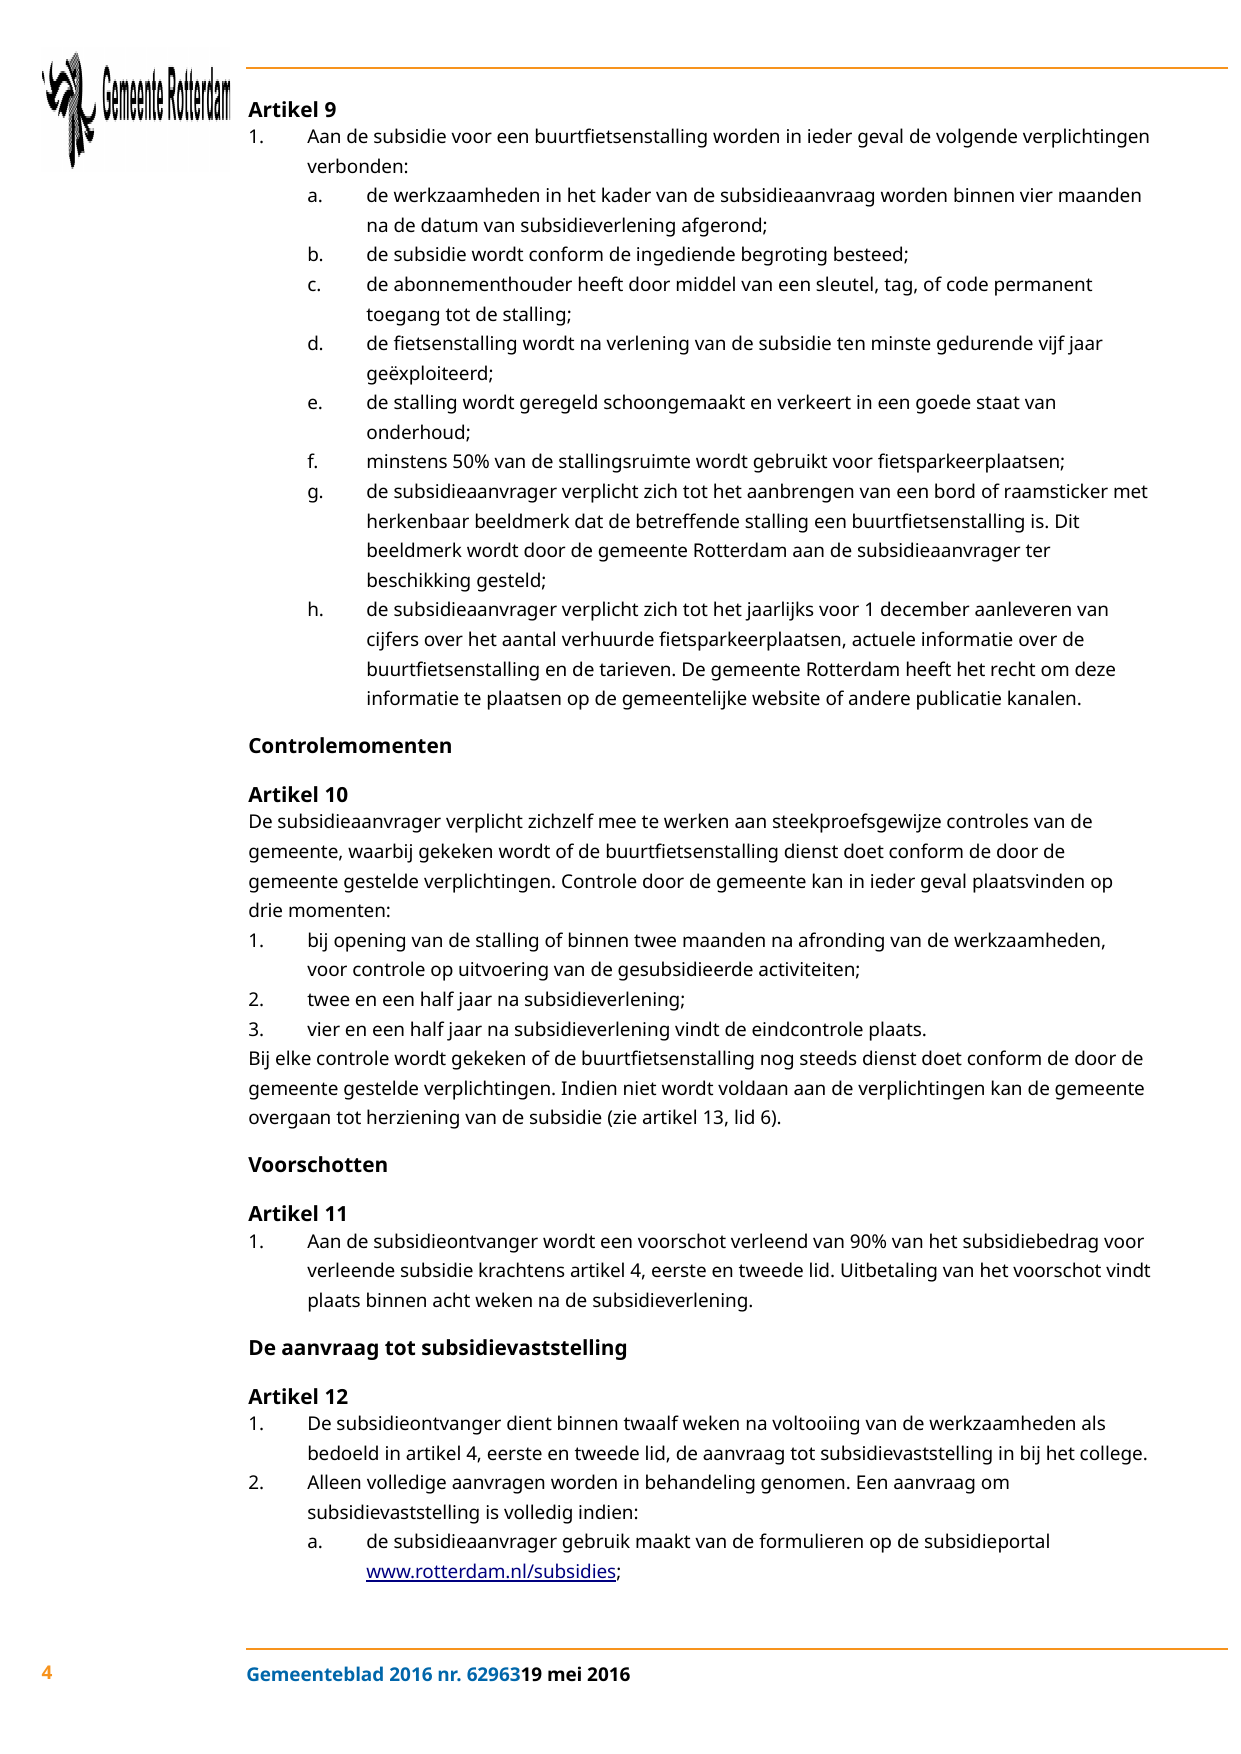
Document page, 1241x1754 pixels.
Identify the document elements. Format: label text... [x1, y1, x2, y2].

text Artikel 12 [248, 1382, 1152, 1410]
list de subsidieaanvrager gebruik maakt van de formulieren op de subsidieportal www.rotterdam.nl/subsidies; [307, 1529, 1152, 1584]
text Controlemomenten [248, 731, 1152, 759]
text Artikel 10 [248, 780, 1152, 809]
picture [41, 47, 231, 172]
list minstens 50% van de stallingsruimte wordt gebruikt voor fietsparkeerplaatsen; [307, 449, 1152, 474]
text De aanvraag tot subsidievaststelling [248, 1333, 1152, 1361]
list bij opening van de stalling of binnen twee maanden na afronding van de werkzaamheden, voor controle op uitvoering van de gesubsidieerde activiteiten; [248, 927, 1152, 982]
text Artikel 11 [248, 1199, 1152, 1228]
list de abonnementhouder heeft door middel van een sleutel, tag, of code permanent toegang tot de stalling; [307, 271, 1152, 326]
list Aan de subsidie voor een buurtfietsenstalling worden in ieder geval de volgende verplichtingen verbonden: [248, 123, 1152, 178]
text De subsidieaanvrager verplicht zichzelf mee te werken aan steekproefsgewijze controles van de gemeente, waarbij gekeken wordt of de buurtfietsenstalling dienst doet conform de door de gemeente gestelde verplichtingen. Controle door de gemeente kan in ieder geval plaatsvinden op drie momenten: [248, 809, 1152, 923]
list Alleen volledige aanvragen worden in behandeling genomen. Een aanvraag om subsidievaststelling is volledig indien: [248, 1469, 1152, 1525]
list de subsidieaanvrager verplicht zich tot het aanbrengen van een bord of raamsticker met herkenbaar beeldmerk dat de betreffende stalling een buurtfietsenstalling is. Dit beeldmerk wordt door de gemeente Rotterdam aan de subsidieaanvrager ter beschikking gesteld; [307, 478, 1152, 593]
list de werkzaamheden in het kader van de subsidieaanvraag worden binnen vier maanden na de datum van subsidieverlening afgerond; [307, 182, 1152, 238]
list De subsidieontvanger dient binnen twaalf weken na voltooiing van de werkzaamheden als bedoeld in artikel 4, eerste en tweede lid, de aanvraag tot subsidievaststelling in bij het college. [248, 1410, 1152, 1466]
list de subsidieaanvrager verplicht zich tot het jaarlijks voor 1 december aanleveren van cijfers over het aantal verhuurde fietsparkeerplaatsen, actuele informatie over de buurtfietsenstalling en de tarieven. De gemeente Rotterdam heeft het recht om deze informatie te plaatsen op de gemeentelijke website of andere publicatie kanalen. [307, 597, 1152, 711]
list Aan de subsidieontvanger wordt een voorschot verleend van 90% van het subsidiebedrag voor verleende subsidie krachtens artikel 4, eerste en tweede lid. Uitbetaling van het voorschot vindt plaats binnen acht weken na de subsidieverlening. [248, 1228, 1152, 1313]
text Artikel 9 [248, 95, 1152, 123]
list vier en een half jaar na subsidieverlening vindt de eindcontrole plaats. [248, 1016, 1152, 1041]
list de stalling wordt geregeld schoongemaakt en verkeert in een goede staat van onderhoud; [307, 389, 1152, 445]
text Voorschotten [248, 1150, 1152, 1178]
list de fietsenstalling wordt na verlening van de subsidie ten minste gedurende vijf jaar geëxploiteerd; [307, 330, 1152, 386]
list de subsidie wordt conform de ingediende begroting besteed; [307, 242, 1152, 267]
text Bij elke controle wordt gekeken of de buurtfietsenstalling nog steeds dienst doet conform de door de gemeente gestelde verplichtingen. Indien niet wordt voldaan aan de verplichtingen kan de gemeente overgaan tot herziening van de subsidie (zie artikel 13, lid 6). [248, 1045, 1152, 1130]
list twee en een half jaar na subsidieverlening; [248, 986, 1152, 1012]
